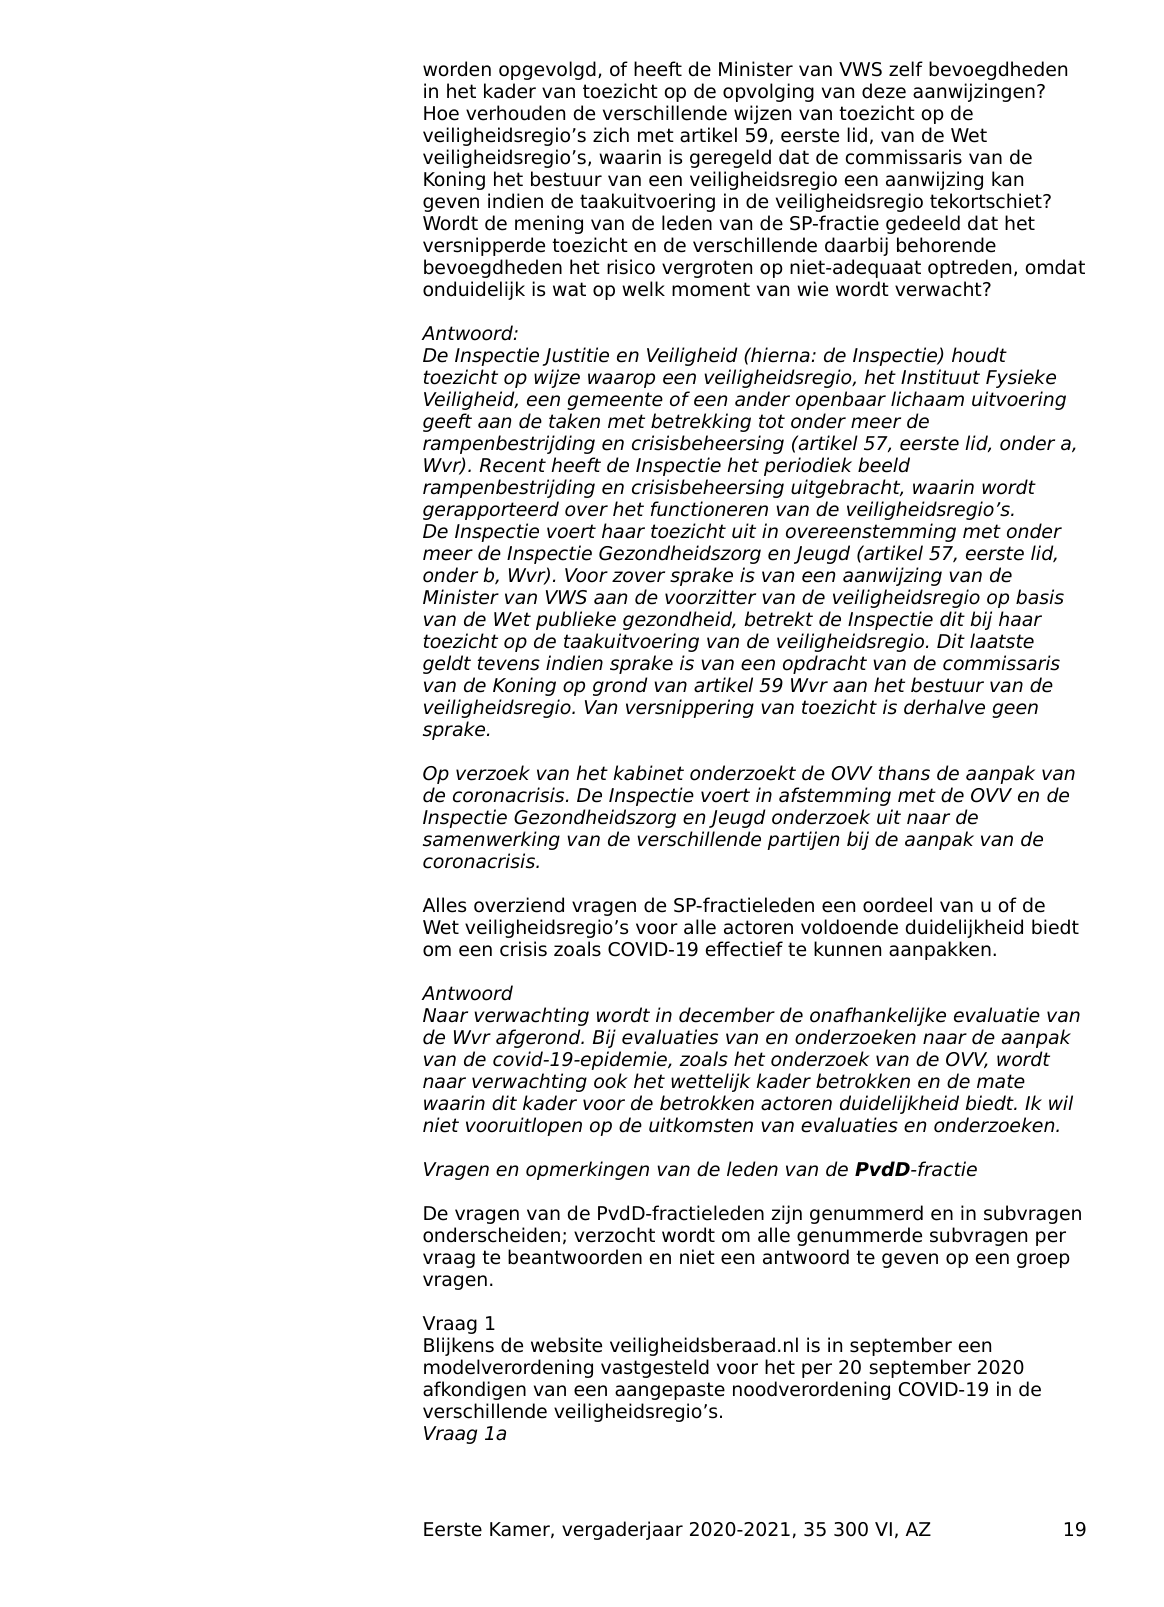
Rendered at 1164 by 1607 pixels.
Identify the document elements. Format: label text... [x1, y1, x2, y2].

text Blijkens de website veiligheidsberaad.nl is in september een modelverordening vastgesteld voor het per 20 september 2020 afkondigen van een aangepaste noodverordening COVID-19 in de verschillende veiligheidsregio’s. [422, 1335, 1087, 1423]
text Vraag 1 [422, 1313, 1087, 1335]
text Vraag 1a [422, 1423, 1087, 1445]
text worden opgevolgd, of heeft de Minister van VWS zelf bevoegdheden in het kader van toezicht op de opvolging van deze aanwijzingen? Hoe verhouden de verschillende wijzen van toezicht op de veiligheidsregio’s zich met artikel 59, eerste lid, van de Wet veiligheidsregio’s, waarin is geregeld dat de commissaris van de Koning het bestuur van een veiligheidsregio een aanwijzing kan geven indien de taakuitvoering in de veiligheidsregio tekortschiet? Wordt de mening van de leden van de SP-fractie gedeeld dat het versnipperde toezicht en de verschillende daarbij behorende bevoegdheden het risico vergroten op niet-adequaat optreden, omdat onduidelijk is wat op welk moment van wie wordt verwacht? [422, 59, 1087, 301]
subtitle Vragen en opmerkingen van de leden van de PvdD-fractie [422, 1159, 1087, 1181]
text De vragen van de PvdD-fractieleden zijn genummerd en in subvragen onderscheiden; verzocht wordt om alle genummerde subvragen per vraag te beantwoorden en niet een antwoord te geven op een groep vragen. [422, 1203, 1087, 1291]
text De Inspectie voert haar toezicht uit in overeenstemming met onder meer de Inspectie Gezondheidszorg en Jeugd (artikel 57, eerste lid, onder b, Wvr). Voor zover sprake is van een aanwijzing van de Minister van VWS aan de voorzitter van de veiligheidsregio op basis van de Wet publieke gezondheid, betrekt de Inspectie dit bij haar toezicht op de taakuitvoering van de veiligheidsregio. Dit laatste geldt tevens indien sprake is van een opdracht van de commissaris van de Koning op grond van artikel 59 Wvr aan het bestuur van de veiligheidsregio. Van versnippering van toezicht is derhalve geen sprake. [422, 521, 1087, 741]
text De Inspectie Justitie en Veiligheid (hierna: de Inspectie) houdt toezicht op wijze waarop een veiligheidsregio, het Instituut Fysieke Veiligheid, een gemeente of een ander openbaar lichaam uitvoering geeft aan de taken met betrekking tot onder meer de rampenbestrijding en crisisbeheersing (artikel 57, eerste lid, onder a, Wvr). Recent heeft de Inspectie het periodiek beeld rampenbestrijding en crisisbeheersing uitgebracht, waarin wordt gerapporteerd over het functioneren van de veiligheidsregio’s. [422, 345, 1087, 521]
text Naar verwachting wordt in december de onafhankelijke evaluatie van de Wvr afgerond. Bij evaluaties van en onderzoeken naar de aanpak van de covid-19-epidemie, zoals het onderzoek van de OVV, wordt naar verwachting ook het wettelijk kader betrokken en de mate waarin dit kader voor de betrokken actoren duidelijkheid biedt. Ik wil niet vooruitlopen op de uitkomsten van evaluaties en onderzoeken. [422, 1005, 1087, 1137]
text Op verzoek van het kabinet onderzoekt de OVV thans de aanpak van de coronacrisis. De Inspectie voert in afstemming met de OVV en de Inspectie Gezondheidszorg en Jeugd onderzoek uit naar de samenwerking van de verschillende partijen bij de aanpak van de coronacrisis. [422, 763, 1087, 873]
text Antwoord: [422, 323, 1087, 345]
text Antwoord [422, 983, 1087, 1005]
text Alles overziend vragen de SP-fractieleden een oordeel van u of de Wet veiligheidsregio’s voor alle actoren voldoende duidelijkheid biedt om een crisis zoals COVID-19 effectief te kunnen aanpakken. [422, 895, 1087, 961]
